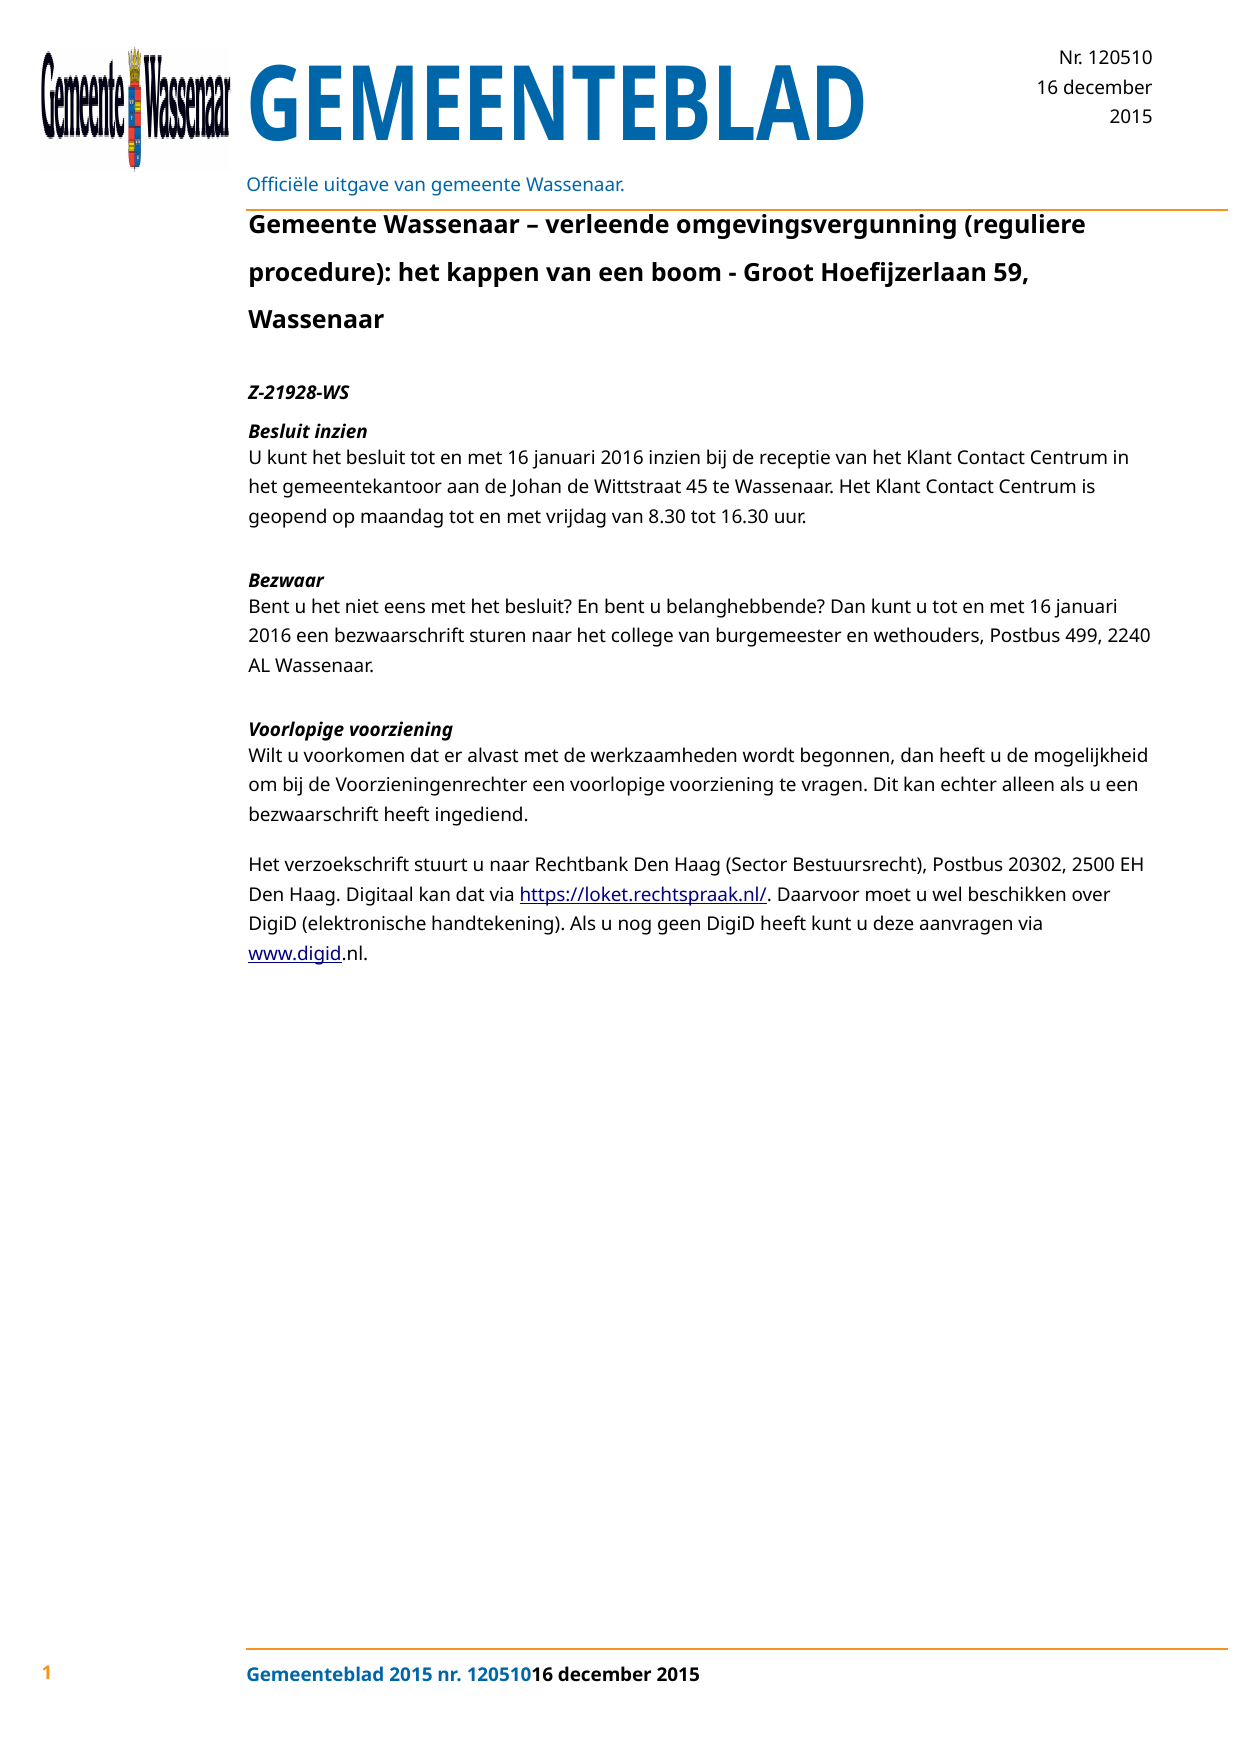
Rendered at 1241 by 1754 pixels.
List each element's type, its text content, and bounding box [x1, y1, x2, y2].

text Bezwaar [248, 567, 1152, 593]
picture [41, 47, 231, 172]
text Gemeente Wassenaar – verleende omgevingsvergunning (reguliere procedure): het kappen van een boom - Groot Hoefijzerlaan 59, Wassenaar [248, 211, 1152, 336]
text Z-21928-WS [248, 379, 1152, 405]
text Bent u het niet eens met het besluit? En bent u belanghebbende? Dan kunt u tot en met 16 januari 2016 een bezwaarschrift sturen naar het college van burgemeester en wethouders, Postbus 499, 2240 AL Wassenaar. [248, 593, 1152, 678]
text Voorlopige voorziening [248, 716, 1152, 742]
text Wilt u voorkomen dat er alvast met de werkzaamheden wordt begonnen, dan heeft u de mogelijkheid om bij de Voorzieningenrechter een voorlopige voorziening te vragen. Dit kan echter alleen als u een bezwaarschrift heeft ingediend. [248, 742, 1152, 827]
text U kunt het besluit tot en met 16 januari 2016 inzien bij de receptie van het Klant Contact Centrum in het gemeentekantoor aan de Johan de Wittstraat 45 te Wassenaar. Het Klant Contact Centrum is geopend op maandag tot en met vrijdag van 8.30 tot 16.30 uur. [248, 444, 1152, 529]
text Het verzoekschrift stuurt u naar Rechtbank Den Haag (Sector Bestuursrecht), Postbus 20302, 2500 EH Den Haag. Digitaal kan dat via https://loket.rechtspraak.nl/. Daarvoor moet u wel beschikken over DigiD (elektronische handtekening). Als u nog geen DigiD heeft kunt u deze aanvragen via www.digid.nl. [248, 851, 1152, 966]
text Besluit inzien [248, 418, 1152, 444]
